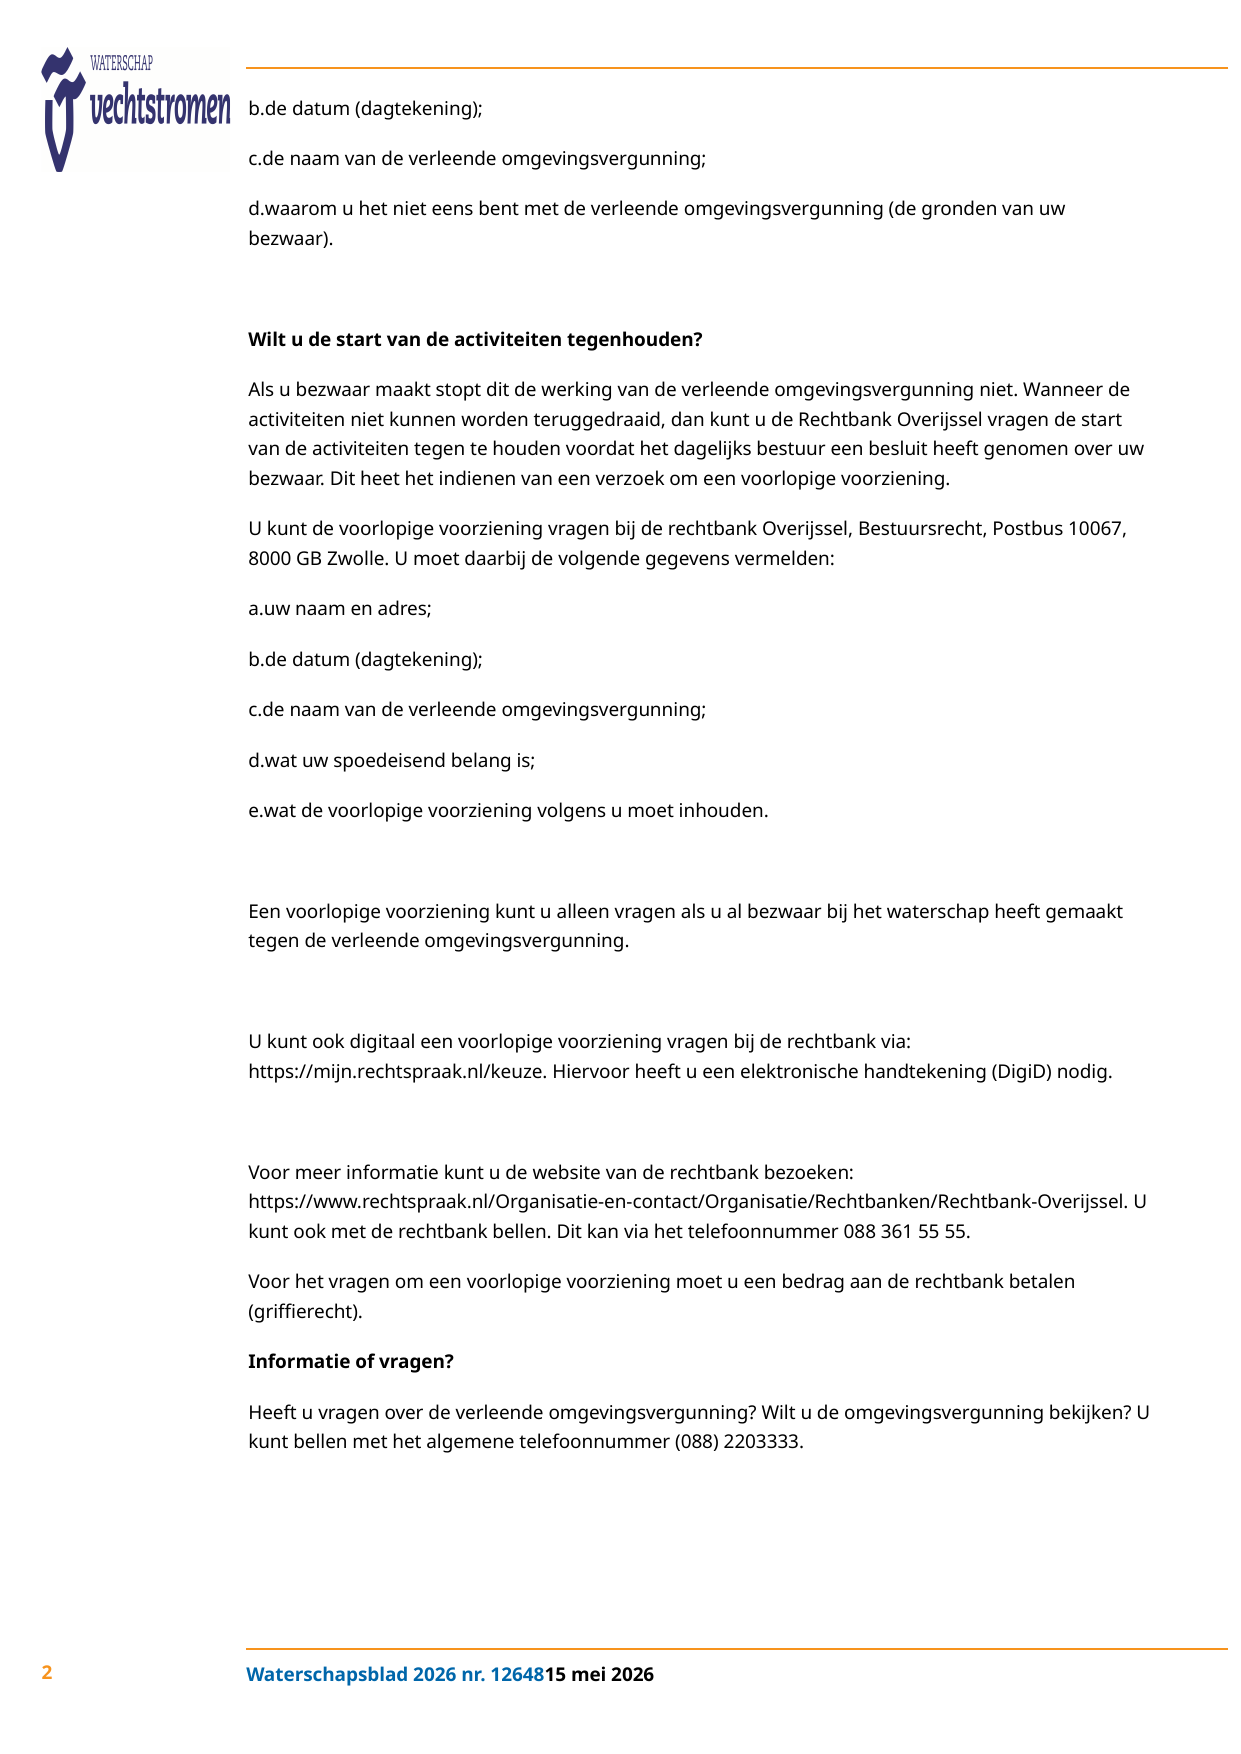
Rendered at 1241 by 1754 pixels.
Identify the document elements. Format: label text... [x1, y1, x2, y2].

text b.de datum (dagtekening); [248, 646, 1152, 672]
text Voor het vragen om een voorlopige voorziening moet u een bedrag aan de rechtbank betalen (griffierecht). [248, 1268, 1152, 1324]
text Een voorlopige voorziening kunt u alleen vragen als u al bezwaar bij het waterschap heeft gemaakt tegen de verleende omgevingsvergunning. [248, 898, 1152, 953]
text d.wat uw spoedeisend belang is; [248, 747, 1152, 773]
text U kunt ook digitaal een voorlopige voorziening vragen bij de rechtbank via: https://mijn.rechtspraak.nl/keuze. Hiervoor heeft u een elektronische handtekening (DigiD) nodig. [248, 1028, 1152, 1084]
text Voor meer informatie kunt u de website van de rechtbank bezoeken: https://www.rechtspraak.nl/Organisatie-en-contact/Organisatie/Rechtbanken/Rechtbank-Overijssel. U kunt ook met de rechtbank bellen. Dit kan via het telefoonnummer 088 361 55 55. [248, 1159, 1152, 1244]
picture [41, 47, 231, 172]
text a.uw naam en adres; [248, 596, 1152, 621]
text d.waarom u het niet eens bent met de verleende omgevingsvergunning (de gronden van uw bezwaar). [248, 196, 1152, 251]
text U kunt de voorlopige voorziening vragen bij de rechtbank Overijssel, Bestuursrecht, Postbus 10067, 8000 GB Zwolle. U moet daarbij de volgende gegevens vermelden: [248, 516, 1152, 571]
text Wilt u de start van de activiteiten tegenhouden? [248, 326, 1152, 352]
text e.wat de voorlopige voorziening volgens u moet inhouden. [248, 797, 1152, 823]
text c.de naam van de verleende omgevingsvergunning; [248, 145, 1152, 171]
text b.de datum (dagtekening); [248, 95, 1152, 121]
text Informatie of vragen? [248, 1348, 1152, 1374]
text Heeft u vragen over de verleende omgevingsvergunning? Wilt u de omgevingsvergunning bekijken? U kunt bellen met het algemene telefoonnummer (088) 2203333. [248, 1399, 1152, 1454]
text c.de naam van de verleende omgevingsvergunning; [248, 696, 1152, 722]
text Als u bezwaar maakt stopt dit de werking van de verleende omgevingsvergunning niet. Wanneer de activiteiten niet kunnen worden teruggedraaid, dan kunt u de Rechtbank Overijssel vragen de start van de activiteiten tegen te houden voordat het dagelijks bestuur een besluit heeft genomen over uw bezwaar. Dit heet het indienen van een verzoek om een voorlopige voorziening. [248, 376, 1152, 491]
